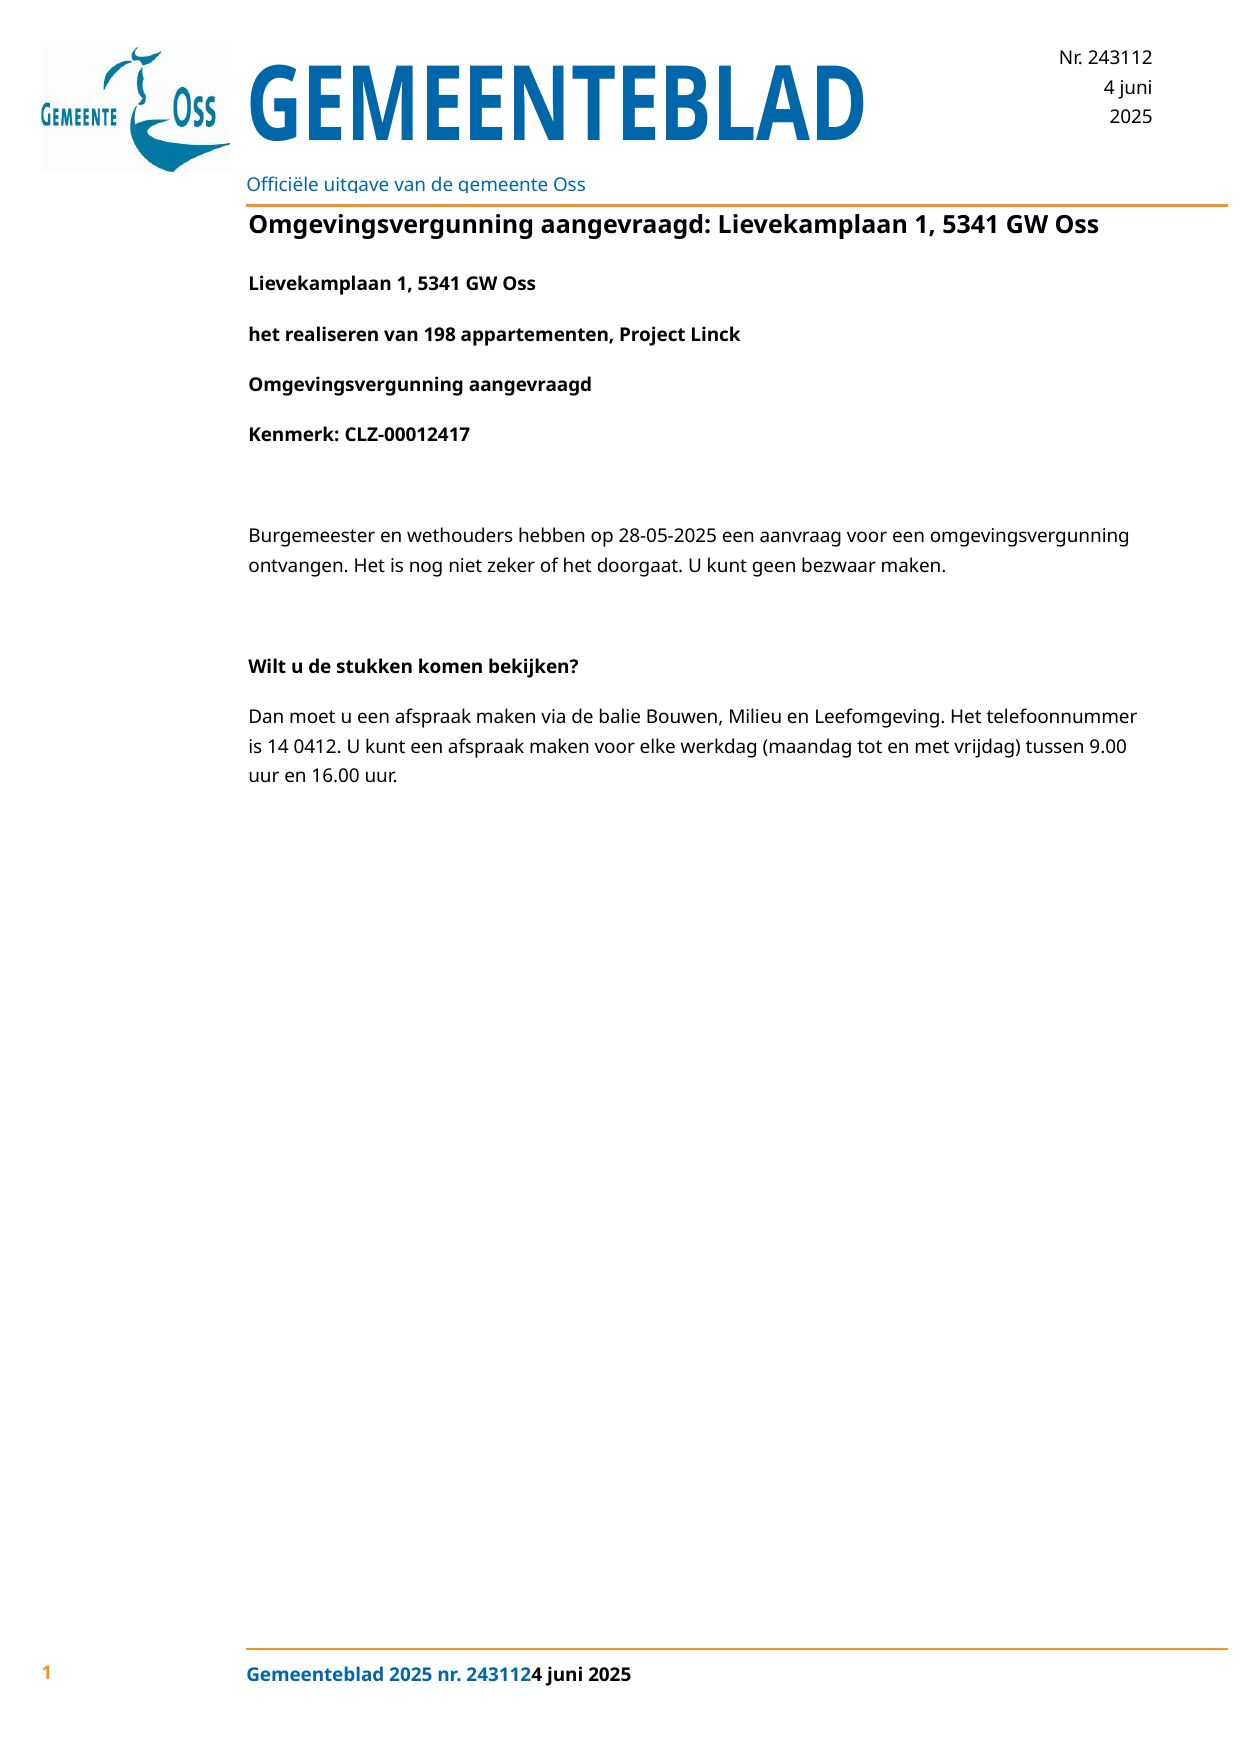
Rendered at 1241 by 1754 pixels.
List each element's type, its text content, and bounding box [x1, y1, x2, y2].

text het realiseren van 198 appartementen, Project Linck [248, 321, 1152, 346]
text Lievekamplaan 1, 5341 GW Oss [248, 270, 1152, 296]
text Dan moet u een afspraak maken via de balie Bouwen, Milieu en Leefomgeving. Het telefoonnummer is 14 0412. U kunt een afspraak maken voor elke werkdag (maandag tot en met vrijdag) tussen 9.00 uur en 16.00 uur. [248, 703, 1152, 788]
picture [41, 47, 231, 172]
text Burgemeester en wethouders hebben op 28-05-2025 een aanvraag voor een omgevingsvergunning ontvangen. Het is nog niet zeker of het doorgaat. U kunt geen bezwaar maken. [248, 522, 1152, 578]
text Omgevingsvergunning aangevraagd [248, 371, 1152, 397]
text Kenmerk: CLZ-00012417 [248, 422, 1152, 447]
text Wilt u de stukken komen bekijken? [248, 653, 1152, 678]
text Omgevingsvergunning aangevraagd: Lievekamplaan 1, 5341 GW Oss [248, 207, 1152, 241]
